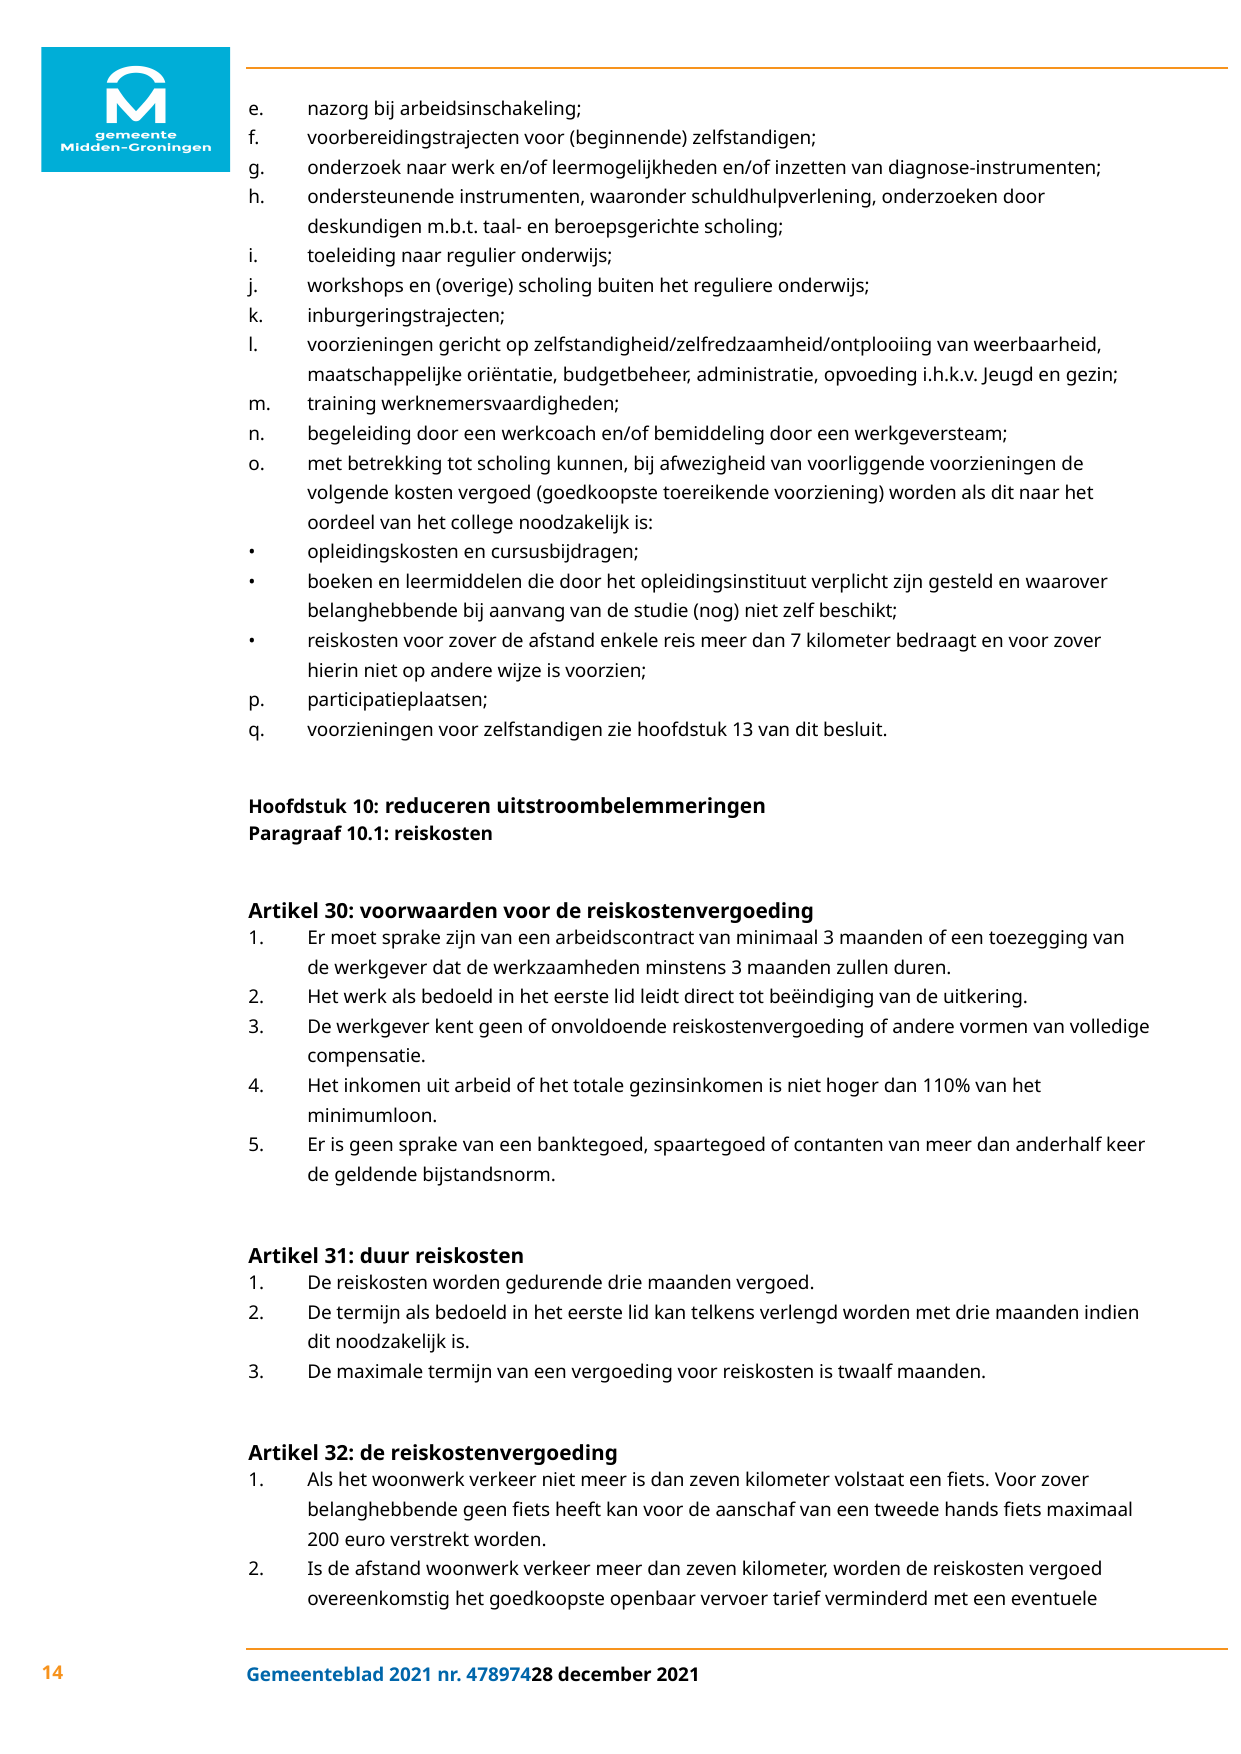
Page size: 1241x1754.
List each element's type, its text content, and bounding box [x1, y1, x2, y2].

list nazorg bij arbeidsinschakeling; [248, 95, 1152, 121]
list Er is geen sprake van een banktegoed, spaartegoed of contanten van meer dan anderhalf keer de geldende bijstandsnorm. [248, 1131, 1152, 1187]
text Artikel 32: de reiskostenvergoeding [248, 1438, 1152, 1467]
list onderzoek naar werk en/of leermogelijkheden en/of inzetten van diagnose-instrumenten; [248, 154, 1152, 180]
list De reiskosten worden gedurende drie maanden vergoed. [248, 1269, 1152, 1295]
list participatieplaatsen; [248, 686, 1152, 712]
list De termijn als bedoeld in het eerste lid kan telkens verlengd worden met drie maanden indien dit noodzakelijk is. [248, 1299, 1152, 1354]
list De maximale termijn van een vergoeding voor reiskosten is twaalf maanden. [248, 1358, 1152, 1384]
text Artikel 31: duur reiskosten [248, 1241, 1152, 1269]
list boeken en leermiddelen die door het opleidingsinstituut verplicht zijn gesteld en waarover belanghebbende bij aanvang van de studie (nog) niet zelf beschikt; [248, 568, 1152, 623]
list met betrekking tot scholing kunnen, bij afwezigheid van voorliggende voorzieningen de volgende kosten vergoed (goedkoopste toereikende voorziening) worden als dit naar het oordeel van het college noodzakelijk is: [248, 450, 1152, 535]
list voorzieningen voor zelfstandigen zie hoofdstuk 13 van dit besluit. [248, 716, 1152, 742]
list Is de afstand woonwerk verkeer meer dan zeven kilometer, worden de reiskosten vergoed overeenkomstig het goedkoopste openbaar vervoer tarief verminderd met een eventuele [248, 1555, 1152, 1611]
list training werknemersvaardigheden; [248, 391, 1152, 416]
list toeleiding naar regulier onderwijs; [248, 243, 1152, 268]
picture [184, 146, 190, 153]
list Het inkomen uit arbeid of het totale gezinsinkomen is niet hoger dan 110% van het minimumloon. [248, 1072, 1152, 1127]
list Als het woonwerk verkeer niet meer is dan zeven kilometer volstaat een fiets. Voor zover belanghebbende geen fiets heeft kan voor de aanschaf van een tweede hands fiets maximaal 200 euro verstrekt worden. [248, 1467, 1152, 1551]
list Er moet sprake zijn van een arbeidscontract van minimaal 3 maanden of een toezegging van de werkgever dat de werkzaamheden minstens 3 maanden zullen duren. [248, 924, 1152, 979]
list voorzieningen gericht op zelfstandigheid/zelfredzaamheid/ontplooiing van weerbaarheid, maatschappelijke oriëntatie, budgetbeheer, administratie, opvoeding i.h.k.v. Jeugd en gezin; [248, 331, 1152, 387]
list ondersteunende instrumenten, waaronder schuldhulpverlening, onderzoeken door deskundigen m.b.t. taal- en beroepsgerichte scholing; [248, 183, 1152, 239]
picture [108, 66, 164, 82]
list inburgeringstrajecten; [248, 302, 1152, 328]
text Hoofdstuk 10: reduceren uitstroombelemmeringen [248, 791, 1152, 820]
list begeleiding door een werkcoach en/of bemiddeling door een werkgeversteam; [248, 420, 1152, 446]
text Paragraaf 10.1: reiskosten [248, 820, 1152, 845]
picture [107, 89, 165, 122]
list workshops en (overige) scholing buiten het reguliere onderwijs; [248, 272, 1152, 298]
list reiskosten voor zover de afstand enkele reis meer dan 7 kilometer bedraagt en voor zover hierin niet op andere wijze is voorzien; [248, 627, 1152, 683]
list De werkgever kent geen of onvoldoende reiskostenvergoeding of andere vormen van volledige compensatie. [248, 1013, 1152, 1068]
list voorbereidingstrajecten voor (beginnende) zelfstandigen; [248, 124, 1152, 150]
list Het werk als bedoeld in het eerste lid leidt direct tot beëindiging van de uitkering. [248, 983, 1152, 1009]
list opleidingskosten en cursusbijdragen; [248, 538, 1152, 564]
text Artikel 30: voorwaarden voor de reiskostenvergoeding [248, 896, 1152, 924]
